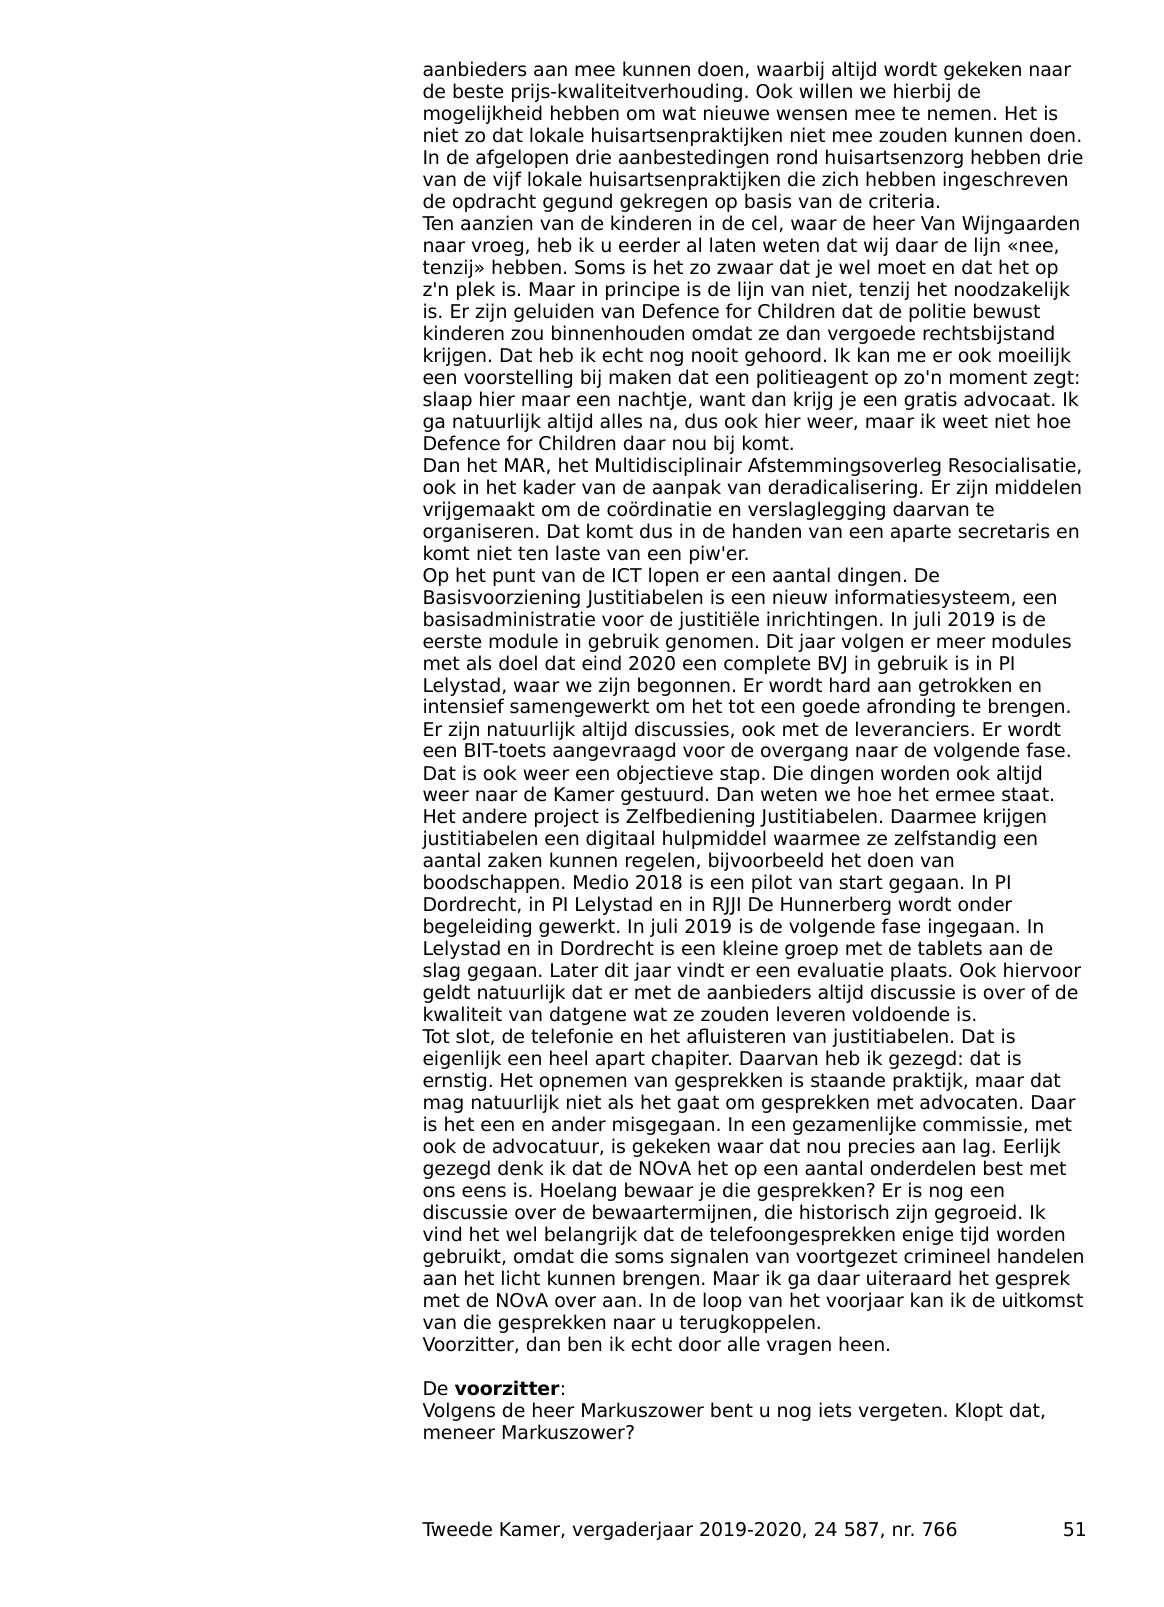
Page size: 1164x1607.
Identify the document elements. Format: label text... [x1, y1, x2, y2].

text Dan het MAR, het Multidisciplinair Afstemmingsoverleg Resocialisatie, ook in het kader van de aanpak van deradicalisering. Er zijn middelen vrijgemaakt om de coördinatie en verslaglegging daarvan te organiseren. Dat komt dus in de handen van een aparte secretaris en komt niet ten laste van een piw'er. [422, 455, 1087, 564]
text De voorzitter: [422, 1378, 1087, 1400]
text Op het punt van de ICT lopen er een aantal dingen. De Basisvoorziening Justitiabelen is een nieuw informatiesysteem, een basisadministratie voor de justitiële inrichtingen. In juli 2019 is de eerste module in gebruik genomen. Dit jaar volgen er meer modules met als doel dat eind 2020 een complete BVJ in gebruik is in PI Lelystad, waar we zijn begonnen. Er wordt hard aan getrokken en intensief samengewerkt om het tot een goede afronding te brengen. Er zijn natuurlijk altijd discussies, ook met de leveranciers. Er wordt een BIT-toets aangevraagd voor de overgang naar de volgende fase. Dat is ook weer een objectieve stap. Die dingen worden ook altijd weer naar de Kamer gestuurd. Dan weten we hoe het ermee staat. [422, 564, 1087, 806]
text Het andere project is Zelfbediening Justitiabelen. Daarmee krijgen justitiabelen een digitaal hulpmiddel waarmee ze zelfstandig een aantal zaken kunnen regelen, bijvoorbeeld het doen van boodschappen. Medio 2018 is een pilot van start gegaan. In PI Dordrecht, in PI Lelystad en in RJJI De Hunnerberg wordt onder begeleiding gewerkt. In juli 2019 is de volgende fase ingegaan. In Lelystad en in Dordrecht is een kleine groep met de tablets aan de slag gegaan. Later dit jaar vindt er een evaluatie plaats. Ook hiervoor geldt natuurlijk dat er met de aanbieders altijd discussie is over of de kwaliteit van datgene wat ze zouden leveren voldoende is. [422, 806, 1087, 1026]
text Voorzitter, dan ben ik echt door alle vragen heen. [422, 1334, 1087, 1356]
text Tot slot, de telefonie en het afluisteren van justitiabelen. Dat is eigenlijk een heel apart chapiter. Daarvan heb ik gezegd: dat is ernstig. Het opnemen van gesprekken is staande praktijk, maar dat mag natuurlijk niet als het gaat om gesprekken met advocaten. Daar is het een en ander misgegaan. In een gezamenlijke commissie, met ook de advocatuur, is gekeken waar dat nou precies aan lag. Eerlijk gezegd denk ik dat de NOvA het op een aantal onderdelen best met ons eens is. Hoelang bewaar je die gesprekken? Er is nog een discussie over de bewaartermijnen, die historisch zijn gegroeid. Ik vind het wel belangrijk dat de telefoongesprekken enige tijd worden gebruikt, omdat die soms signalen van voortgezet crimineel handelen aan het licht kunnen brengen. Maar ik ga daar uiteraard het gesprek met de NOvA over aan. In de loop van het voorjaar kan ik de uitkomst van die gesprekken naar u terugkoppelen. [422, 1026, 1087, 1334]
text aanbieders aan mee kunnen doen, waarbij altijd wordt gekeken naar de beste prijs-kwaliteitverhouding. Ook willen we hierbij de mogelijkheid hebben om wat nieuwe wensen mee te nemen. Het is niet zo dat lokale huisartsenpraktijken niet mee zouden kunnen doen. In de afgelopen drie aanbestedingen rond huisartsenzorg hebben drie van de vijf lokale huisartsenpraktijken die zich hebben ingeschreven de opdracht gegund gekregen op basis van de criteria. [422, 59, 1087, 213]
text Volgens de heer Markuszower bent u nog iets vergeten. Klopt dat, meneer Markuszower? [422, 1400, 1087, 1444]
text Ten aanzien van de kinderen in de cel, waar de heer Van Wijngaarden naar vroeg, heb ik u eerder al laten weten dat wij daar de lijn «nee, tenzij» hebben. Soms is het zo zwaar dat je wel moet en dat het op z'n plek is. Maar in principe is de lijn van niet, tenzij het noodzakelijk is. Er zijn geluiden van Defence for Children dat de politie bewust kinderen zou binnenhouden omdat ze dan vergoede rechtsbijstand krijgen. Dat heb ik echt nog nooit gehoord. Ik kan me er ook moeilijk een voorstelling bij maken dat een politieagent op zo'n moment zegt: slaap hier maar een nachtje, want dan krijg je een gratis advocaat. Ik ga natuurlijk altijd alles na, dus ook hier weer, maar ik weet niet hoe Defence for Children daar nou bij komt. [422, 213, 1087, 455]
